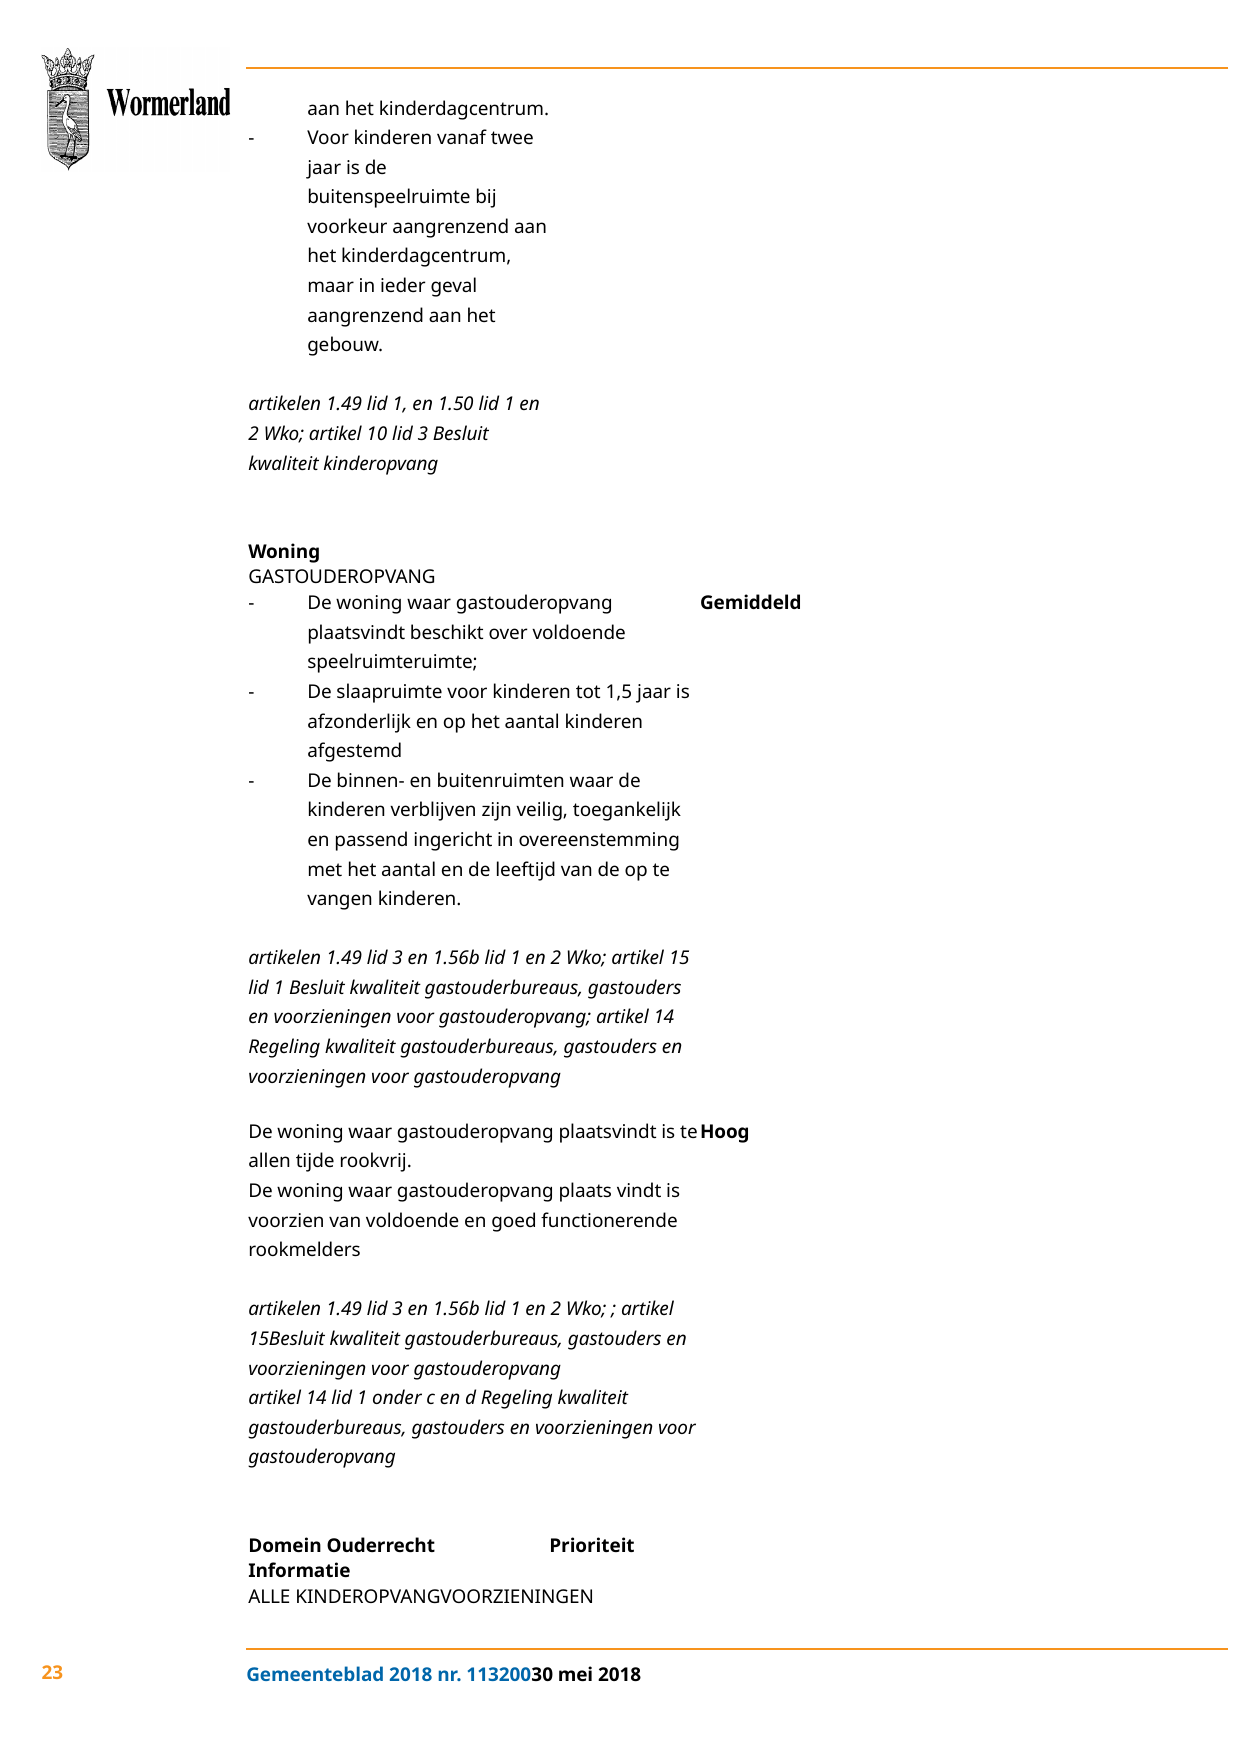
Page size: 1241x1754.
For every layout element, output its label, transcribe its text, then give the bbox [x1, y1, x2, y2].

table_header Prioriteit [549, 1532, 850, 1557]
table_cell GASTOUDEROPVANG [248, 564, 1152, 589]
table_cell ALLE KINDEROPVANGVOORZIENINGEN [248, 1583, 850, 1609]
table_cell aan het kinderdagcentrum. Voor kinderen vanaf twee jaar is de buitenspeelruimte bij voorkeur aangrenzend aan het kinderdagcentrum, maar in ieder geval aangrenzend aan het gebouw. artikelen 1.49 lid 1, en 1.50 lid 1 en 2 Wko; artikel 10 lid 3 Besluit kwaliteit kinderopvang [248, 95, 549, 505]
picture [41, 47, 231, 172]
table_header Domein Ouderrecht [248, 1532, 549, 1557]
table_cell Informatie [248, 1558, 850, 1583]
table_cell Gemiddeld [700, 590, 1152, 1118]
table_cell Hoog [700, 1118, 1152, 1499]
table_header Woning [248, 538, 1152, 564]
table_cell De woning waar gastouderopvang plaatsvindt beschikt over voldoende speelruimteruimte; De slaapruimte voor kinderen tot 1,5 jaar is afzonderlijk en op het aantal kinderen afgestemd De binnen- en buitenruimten waar de kinderen verblijven zijn veilig, toegankelijk en passend ingericht in overeenstemming met het aantal en de leeftijd van de op te vangen kinderen. artikelen 1.49 lid 3 en 1.56b lid 1 en 2 Wko; artikel 15 lid 1 Besluit kwaliteit gastouderbureaus, gastouders en voorzieningen voor gastouderopvang; artikel 14 Regeling kwaliteit gastouderbureaus, gastouders en voorzieningen voor gastouderopvang [248, 590, 700, 1118]
table_cell De woning waar gastouderopvang plaatsvindt is te allen tijde rookvrij. De woning waar gastouderopvang plaats vindt is voorzien van voldoende en goed functionerende rookmelders artikelen 1.49 lid 3 en 1.56b lid 1 en 2 Wko; ; artikel 15Besluit kwaliteit gastouderbureaus, gastouders en voorzieningen voor gastouderopvang artikel 14 lid 1 onder c en d Regeling kwaliteit gastouderbureaus, gastouders en voorzieningen voor gastouderopvang [248, 1118, 700, 1499]
table_cell [549, 95, 850, 505]
